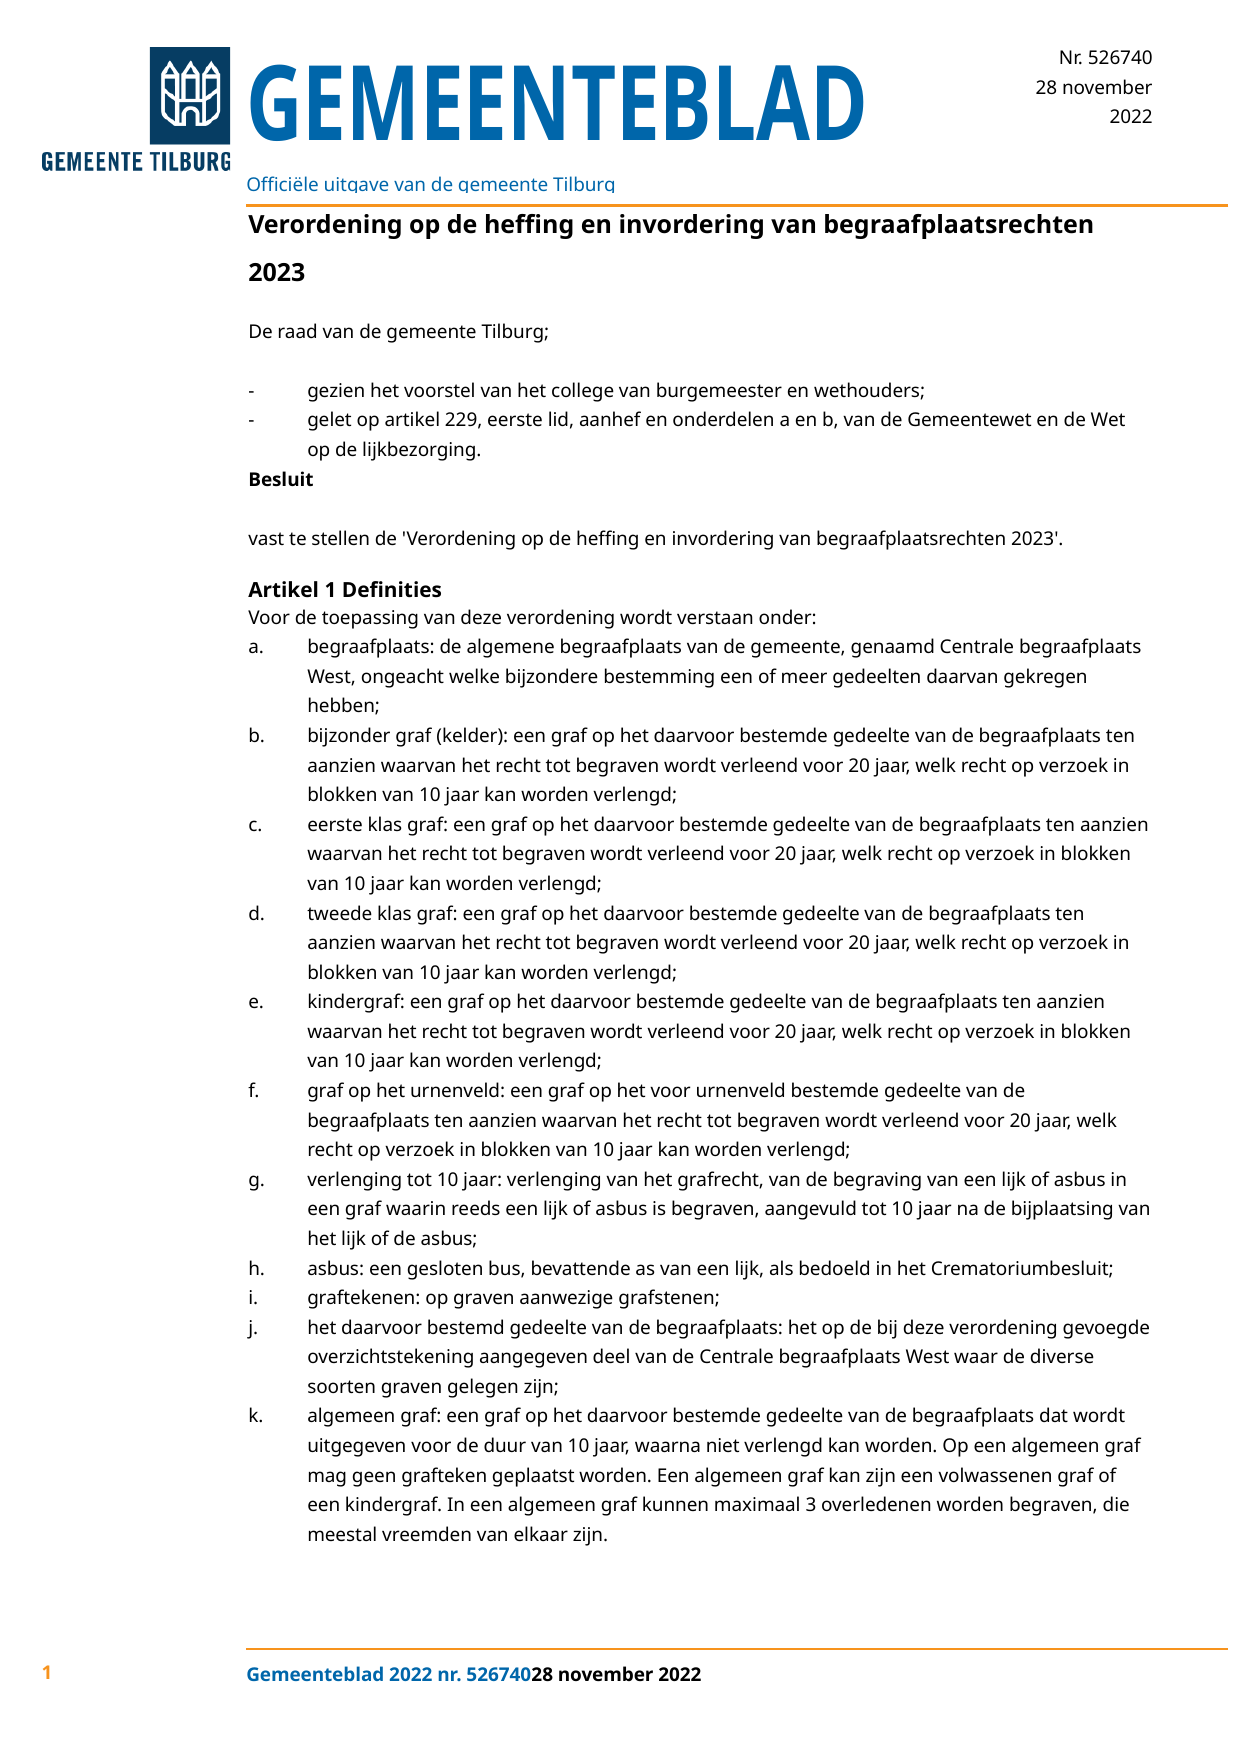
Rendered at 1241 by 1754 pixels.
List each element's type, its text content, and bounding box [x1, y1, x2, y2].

list graf op het urnenveld: een graf op het voor urnenveld bestemde gedeelte van de begraafplaats ten aanzien waarvan het recht tot begraven wordt verleend voor 20 jaar, welk recht op verzoek in blokken van 10 jaar kan worden verlengd; [248, 1077, 1152, 1162]
list graftekenen: op graven aanwezige grafstenen; [248, 1284, 1152, 1310]
text Besluit [248, 466, 1152, 492]
list eerste klas graf: een graf op het daarvoor bestemde gedeelte van de begraafplaats ten aanzien waarvan het recht tot begraven wordt verleend voor 20 jaar, welk recht op verzoek in blokken van 10 jaar kan worden verlengd; [248, 811, 1152, 896]
list kindergraf: een graf op het daarvoor bestemde gedeelte van de begraafplaats ten aanzien waarvan het recht tot begraven wordt verleend voor 20 jaar, welk recht op verzoek in blokken van 10 jaar kan worden verlengd; [248, 988, 1152, 1073]
list tweede klas graf: een graf op het daarvoor bestemde gedeelte van de begraafplaats ten aanzien waarvan het recht tot begraven wordt verleend voor 20 jaar, welk recht op verzoek in blokken van 10 jaar kan worden verlengd; [248, 900, 1152, 984]
text Artikel 1 Definities [248, 575, 1152, 604]
text Voor de toepassing van deze verordening wordt verstaan onder: [248, 604, 1152, 629]
list asbus: een gesloten bus, bevattende as van een lijk, als bedoeld in het Crematoriumbesluit; [248, 1255, 1152, 1280]
list het daarvoor bestemd gedeelte van de begraafplaats: het op de bij deze verordening gevoegde overzichtstekening aangegeven deel van de Centrale begraafplaats West waar de diverse soorten graven gelegen zijn; [248, 1314, 1152, 1399]
picture [41, 47, 231, 172]
text Verordening op de heffing en invordering van begraafplaatsrechten 2023 [248, 207, 1152, 288]
text vast te stellen de 'Verordening op de heffing en invordering van begraafplaatsrechten 2023'. [248, 525, 1152, 551]
list gezien het voorstel van het college van burgemeester en wethouders; [248, 377, 1152, 403]
list bijzonder graf (kelder): een graf op het daarvoor bestemde gedeelte van de begraafplaats ten aanzien waarvan het recht tot begraven wordt verleend voor 20 jaar, welk recht op verzoek in blokken van 10 jaar kan worden verlengd; [248, 722, 1152, 807]
list verlenging tot 10 jaar: verlenging van het grafrecht, van de begraving van een lijk of asbus in een graf waarin reeds een lijk of asbus is begraven, aangevuld tot 10 jaar na de bijplaatsing van het lijk of de asbus; [248, 1166, 1152, 1251]
list gelet op artikel 229, eerste lid, aanhef en onderdelen a en b, van de Gemeentewet en de Wet op de lijkbezorging. [248, 407, 1152, 462]
text De raad van de gemeente Tilburg; [248, 318, 1152, 344]
list algemeen graf: een graf op het daarvoor bestemde gedeelte van de begraafplaats dat wordt uitgegeven voor de duur van 10 jaar, waarna niet verlengd kan worden. Op een algemeen graf mag geen grafteken geplaatst worden. Een algemeen graf kan zijn een volwassenen graf of een kindergraf. In een algemeen graf kunnen maximaal 3 overledenen worden begraven, die meestal vreemden van elkaar zijn. [248, 1403, 1152, 1547]
list begraafplaats: de algemene begraafplaats van de gemeente, genaamd Centrale begraafplaats West, ongeacht welke bijzondere bestemming een of meer gedeelten daarvan gekregen hebben; [248, 633, 1152, 718]
